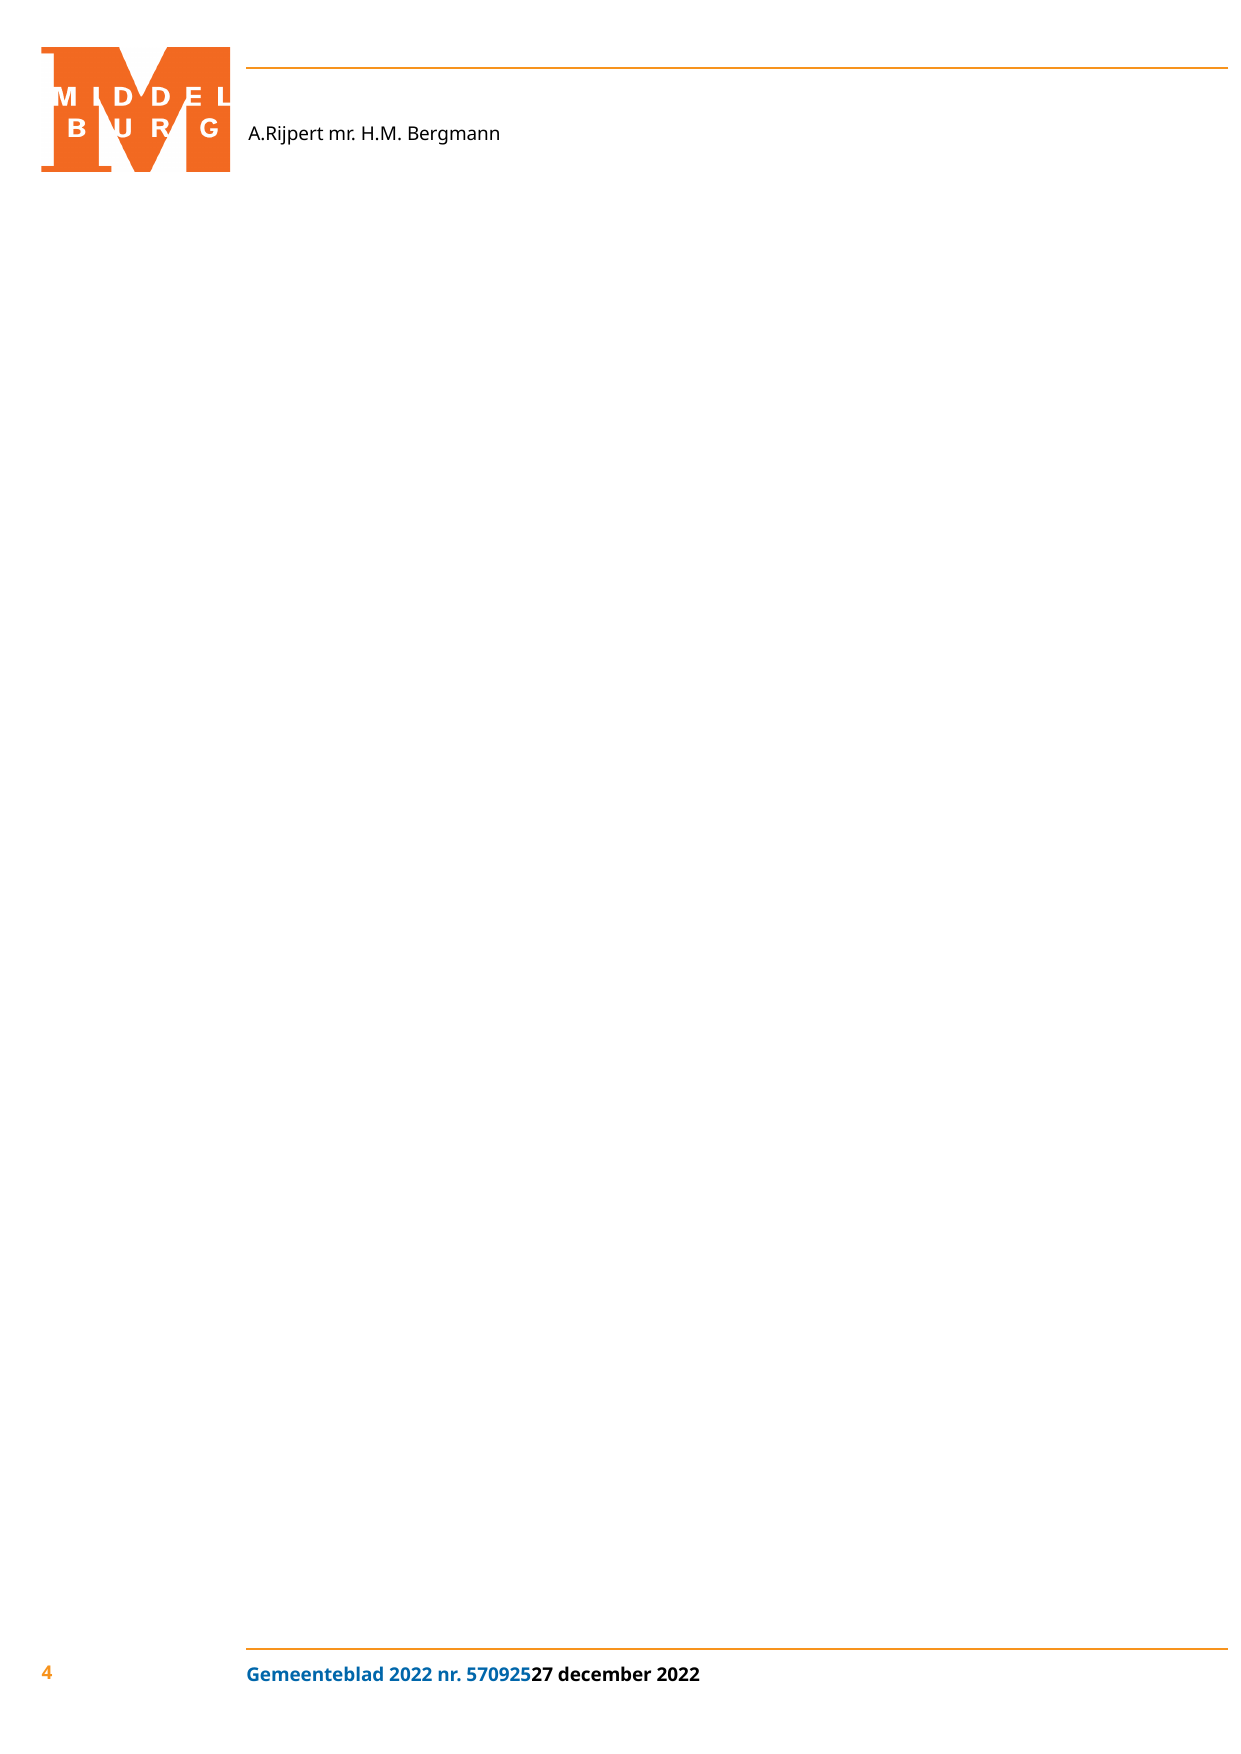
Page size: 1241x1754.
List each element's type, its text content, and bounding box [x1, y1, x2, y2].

picture [41, 47, 231, 172]
text A.Rijpert mr. H.M. Bergmann [248, 121, 1152, 146]
